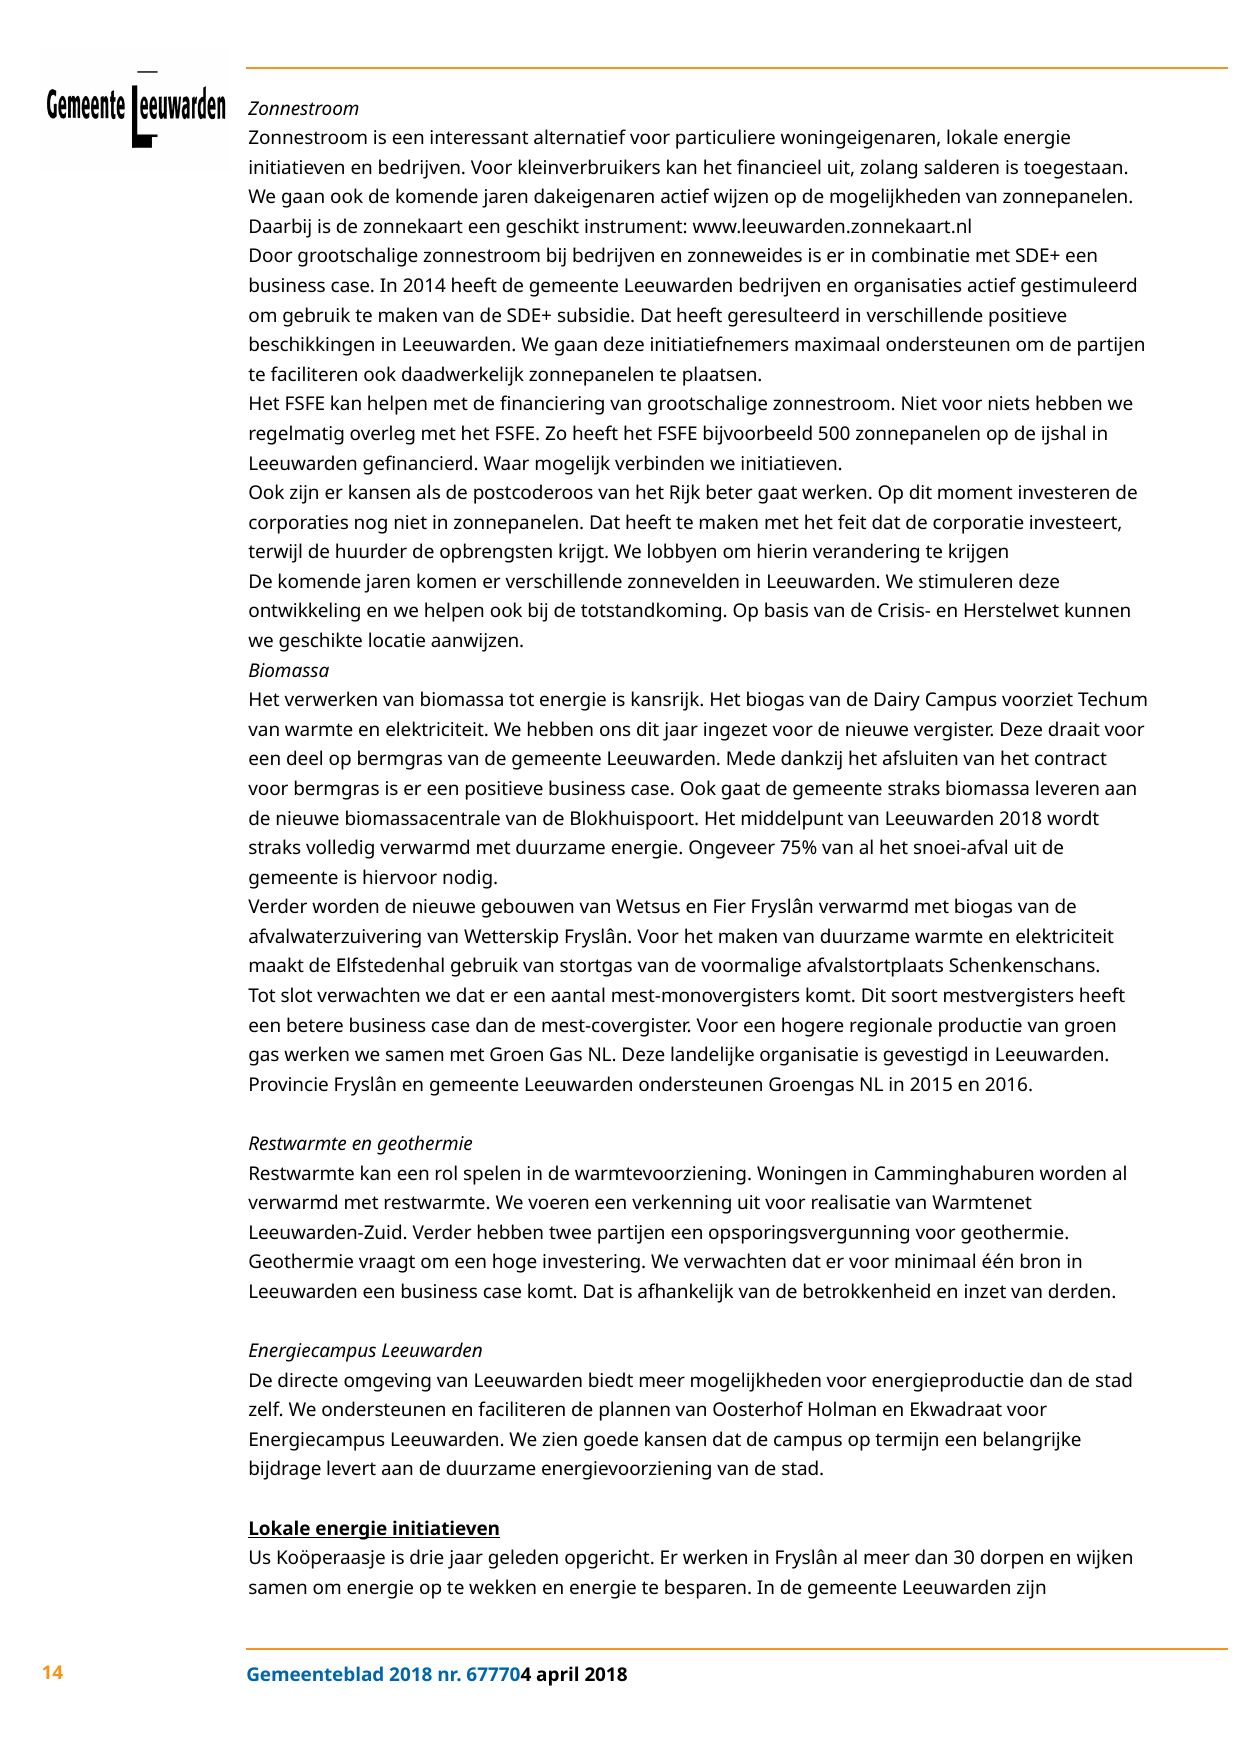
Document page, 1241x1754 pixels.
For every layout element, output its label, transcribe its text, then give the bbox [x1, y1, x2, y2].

text Zonnestroom [248, 95, 1152, 121]
text De directe omgeving van Leeuwarden biedt meer mogelijkheden voor energieproductie dan de stad zelf. We ondersteunen en faciliteren de plannen van Oosterhof Holman en Ekwadraat voor Energiecampus Leeuwarden. We zien goede kansen dat de campus op termijn een belangrijke bijdrage levert aan de duurzame energievoorziening van de stad. [248, 1367, 1152, 1481]
text Biomassa [248, 657, 1152, 683]
text Het FSFE kan helpen met de financiering van grootschalige zonnestroom. Niet voor niets hebben we regelmatig overleg met het FSFE. Zo heeft het FSFE bijvoorbeeld 500 zonnepanelen op de ijshal in Leeuwarden gefinancierd. Waar mogelijk verbinden we initiatieven. [248, 391, 1152, 476]
text Lokale energie initiatieven [248, 1515, 1152, 1541]
text Door grootschalige zonnestroom bij bedrijven en zonneweides is er in combinatie met SDE+ een business case. In 2014 heeft de gemeente Leeuwarden bedrijven en organisaties actief gestimuleerd om gebruik te maken van de SDE+ subsidie. Dat heeft geresulteerd in verschillende positieve beschikkingen in Leeuwarden. We gaan deze initiatiefnemers maximaal ondersteunen om de partijen te faciliteren ook daadwerkelijk zonnepanelen te plaatsen. [248, 243, 1152, 387]
text Energiecampus Leeuwarden [248, 1337, 1152, 1363]
text Us Koöperaasje is drie jaar geleden opgericht. Er werken in Fryslân al meer dan 30 dorpen en wijken samen om energie op te wekken en energie te besparen. In de gemeente Leeuwarden zijn [248, 1544, 1152, 1600]
text Restwarmte kan een rol spelen in de warmtevoorziening. Woningen in Camminghaburen worden al verwarmd met restwarmte. We voeren een verkenning uit voor realisatie van Warmtenet Leeuwarden-Zuid. Verder hebben twee partijen een opsporingsvergunning voor geothermie. Geothermie vraagt om een hoge investering. We verwachten dat er voor minimaal één bron in Leeuwarden een business case komt. Dat is afhankelijk van de betrokkenheid en inzet van derden. [248, 1160, 1152, 1304]
text Zonnestroom is een interessant alternatief voor particuliere woningeigenaren, lokale energie initiatieven en bedrijven. Voor kleinverbruikers kan het financieel uit, zolang salderen is toegestaan. We gaan ook de komende jaren dakeigenaren actief wijzen op de mogelijkheden van zonnepanelen. Daarbij is de zonnekaart een geschikt instrument: www.leeuwarden.zonnekaart.nl [248, 124, 1152, 239]
text Restwarmte en geothermie [248, 1130, 1152, 1156]
text Het verwerken van biomassa tot energie is kansrijk. Het biogas van de Dairy Campus voorziet Techum van warmte en elektriciteit. We hebben ons dit jaar ingezet voor de nieuwe vergister. Deze draait voor een deel op bermgras van de gemeente Leeuwarden. Mede dankzij het afsluiten van het contract voor bermgras is er een positieve business case. Ook gaat de gemeente straks biomassa leveren aan de nieuwe biomassacentrale van de Blokhuispoort. Het middelpunt van Leeuwarden 2018 wordt straks volledig verwarmd met duurzame energie. Ongeveer 75% van al het snoei-afval uit de gemeente is hiervoor nodig. [248, 686, 1152, 890]
text De komende jaren komen er verschillende zonnevelden in Leeuwarden. We stimuleren deze ontwikkeling en we helpen ook bij de totstandkoming. Op basis van de Crisis- en Herstelwet kunnen we geschikte locatie aanwijzen. [248, 568, 1152, 653]
text Tot slot verwachten we dat er een aantal mest-monovergisters komt. Dit soort mestvergisters heeft een betere business case dan de mest-covergister. Voor een hogere regionale productie van groen gas werken we samen met Groen Gas NL. Deze landelijke organisatie is gevestigd in Leeuwarden. Provincie Fryslân en gemeente Leeuwarden ondersteunen Groengas NL in 2015 en 2016. [248, 982, 1152, 1097]
text Ook zijn er kansen als de postcoderoos van het Rijk beter gaat werken. Op dit moment investeren de corporaties nog niet in zonnepanelen. Dat heeft te maken met het feit dat de corporatie investeert, terwijl de huurder de opbrengsten krijgt. We lobbyen om hierin verandering te krijgen [248, 479, 1152, 564]
text Verder worden de nieuwe gebouwen van Wetsus en Fier Fryslân verwarmd met biogas van de afvalwaterzuivering van Wetterskip Fryslân. Voor het maken van duurzame warmte en elektriciteit maakt de Elfstedenhal gebruik van stortgas van de voormalige afvalstortplaats Schenkenschans. [248, 893, 1152, 978]
picture [41, 47, 231, 172]
